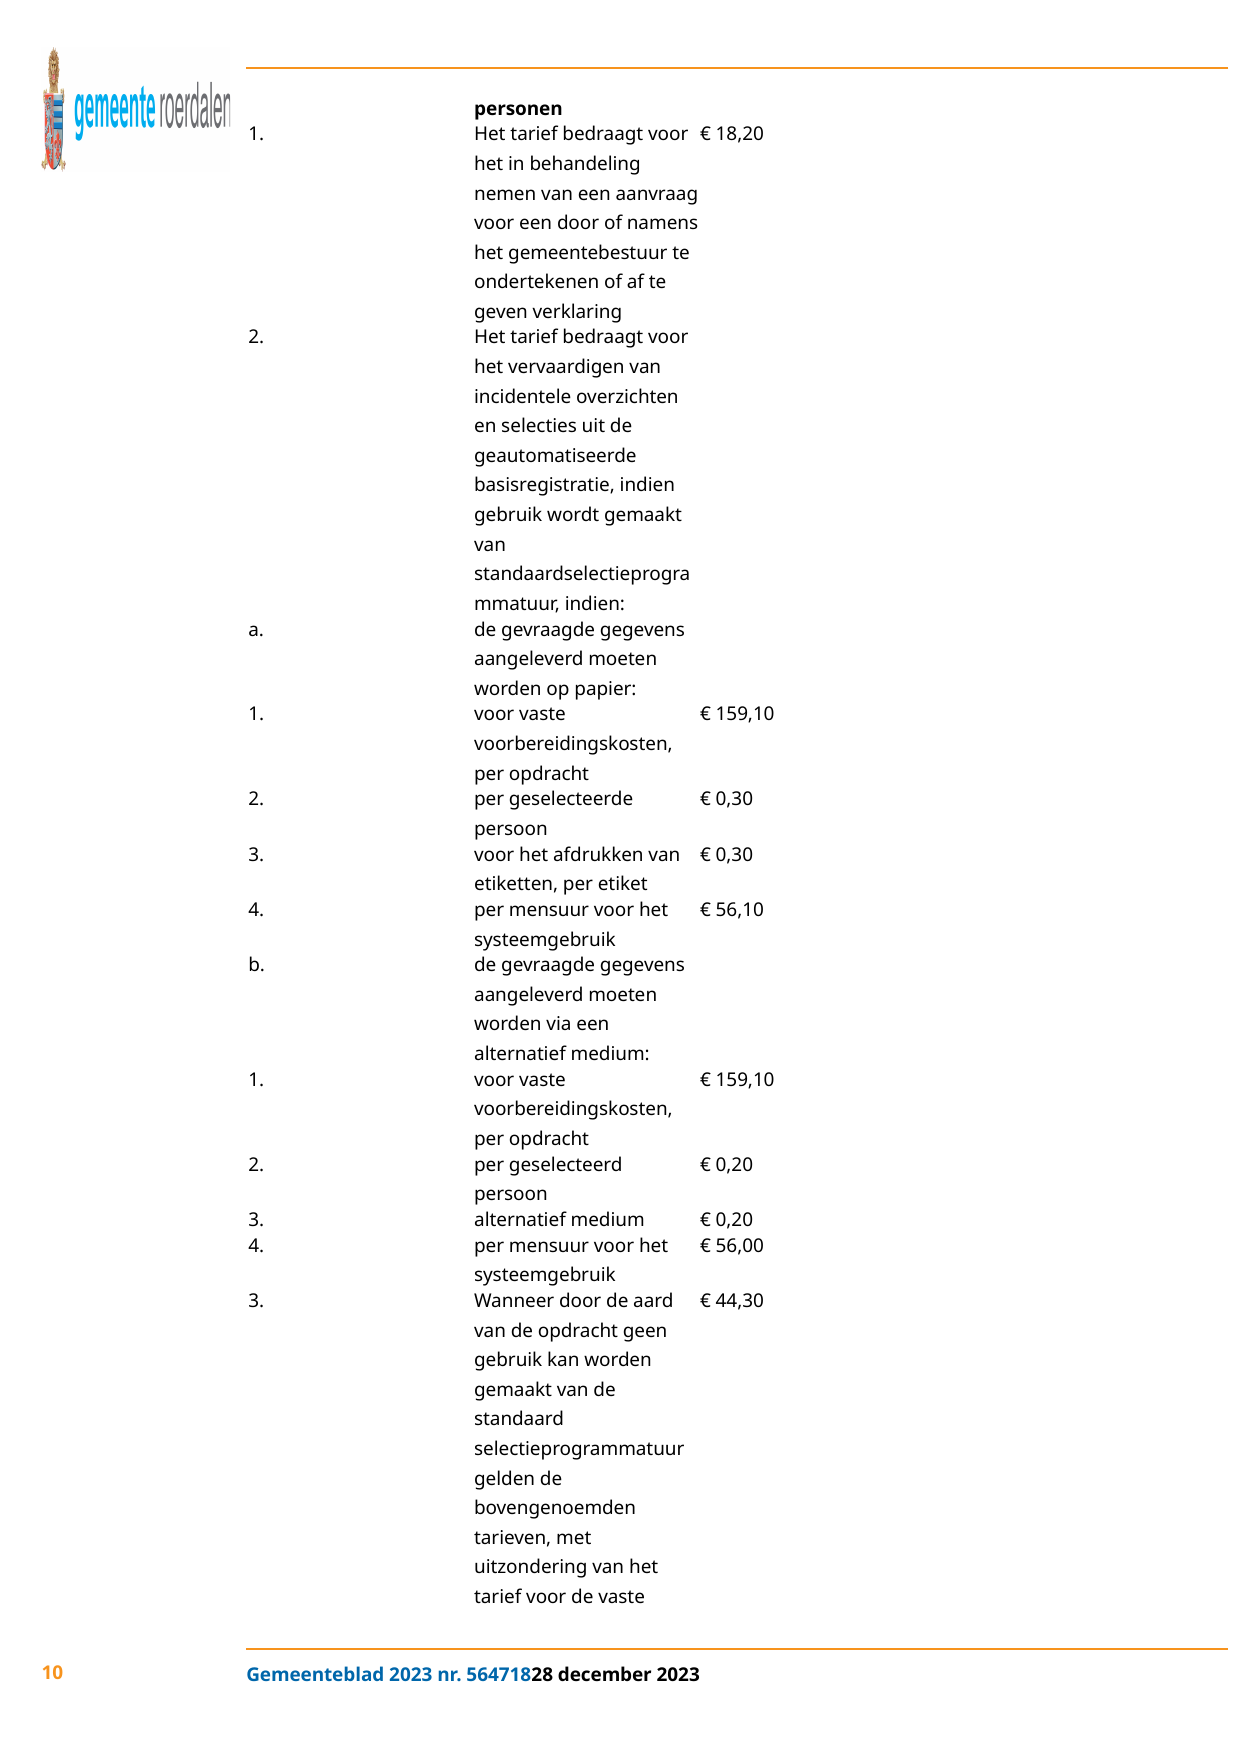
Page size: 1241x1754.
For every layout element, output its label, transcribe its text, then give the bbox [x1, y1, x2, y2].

table_cell [700, 95, 926, 121]
table_cell voor vaste voorbereidingskosten, per opdracht [474, 1066, 700, 1151]
table_cell [700, 951, 926, 1066]
table_cell voor het afdrukken van etiketten, per etiket [474, 841, 700, 896]
table_cell [926, 1287, 1152, 1609]
table_cell [926, 841, 1152, 896]
table_cell 2. [248, 786, 474, 841]
table_cell de gevraagde gegevens aangeleverd moeten worden op papier: [474, 616, 700, 701]
table_cell 4. [248, 1232, 474, 1287]
table_cell Het tarief bedraagt voor het vervaardigen van incidentele overzichten en selecties uit de geautomatiseerde basisregistratie, indien gebruik wordt gemaakt van standaardselectieprogrammatuur, indien: [474, 324, 700, 616]
table_cell alternatief medium [474, 1206, 700, 1232]
table_cell [926, 121, 1152, 324]
table_cell [926, 1232, 1152, 1287]
table_cell [926, 951, 1152, 1066]
table_cell € 159,10 [700, 1066, 926, 1151]
table_cell € 44,30 [700, 1287, 926, 1609]
table_cell [926, 324, 1152, 616]
table_cell € 18,20 [700, 121, 926, 324]
picture [41, 47, 231, 172]
table_cell [926, 1206, 1152, 1232]
table_cell [926, 1066, 1152, 1151]
table_cell [926, 896, 1152, 951]
table_cell per geselecteerd persoon [474, 1151, 700, 1206]
table_cell 2. [248, 1151, 474, 1206]
table_cell 2. [248, 324, 474, 616]
table_cell [926, 95, 1152, 121]
table_cell [926, 1151, 1152, 1206]
table_cell 1. [248, 1066, 474, 1151]
table_cell € 0,30 [700, 841, 926, 896]
table_cell € 0,20 [700, 1206, 926, 1232]
table_cell b. [248, 951, 474, 1066]
table_cell [248, 95, 474, 121]
table_cell [700, 324, 926, 616]
table_cell de gevraagde gegevens aangeleverd moeten worden via een alternatief medium: [474, 951, 700, 1066]
table_cell 3. [248, 841, 474, 896]
table_cell Wanneer door de aard van de opdracht geen gebruik kan worden gemaakt van de standaard selectieprogrammatuur gelden de bovengenoemden tarieven, met uitzondering van het tarief voor de vaste [474, 1287, 700, 1609]
table_cell per mensuur voor het systeemgebruik [474, 896, 700, 951]
table_cell [926, 701, 1152, 786]
table_cell € 0,20 [700, 1151, 926, 1206]
table_cell € 56,00 [700, 1232, 926, 1287]
table_cell € 56,10 [700, 896, 926, 951]
table_cell a. [248, 616, 474, 701]
table_cell 1. [248, 121, 474, 324]
table_cell 3. [248, 1287, 474, 1609]
table_cell voor vaste voorbereidingskosten, per opdracht [474, 701, 700, 786]
table_cell 3. [248, 1206, 474, 1232]
table_cell Het tarief bedraagt voor het in behandeling nemen van een aanvraag voor een door of namens het gemeentebestuur te ondertekenen of af te geven verklaring [474, 121, 700, 324]
table_cell personen [474, 95, 700, 121]
table_cell 4. [248, 896, 474, 951]
table_cell [926, 616, 1152, 701]
table_cell € 0,30 [700, 786, 926, 841]
table_cell [700, 616, 926, 701]
table_cell € 159,10 [700, 701, 926, 786]
table_cell per mensuur voor het systeemgebruik [474, 1232, 700, 1287]
table_cell per geselecteerde persoon [474, 786, 700, 841]
table_cell 1. [248, 701, 474, 786]
table_cell [926, 786, 1152, 841]
